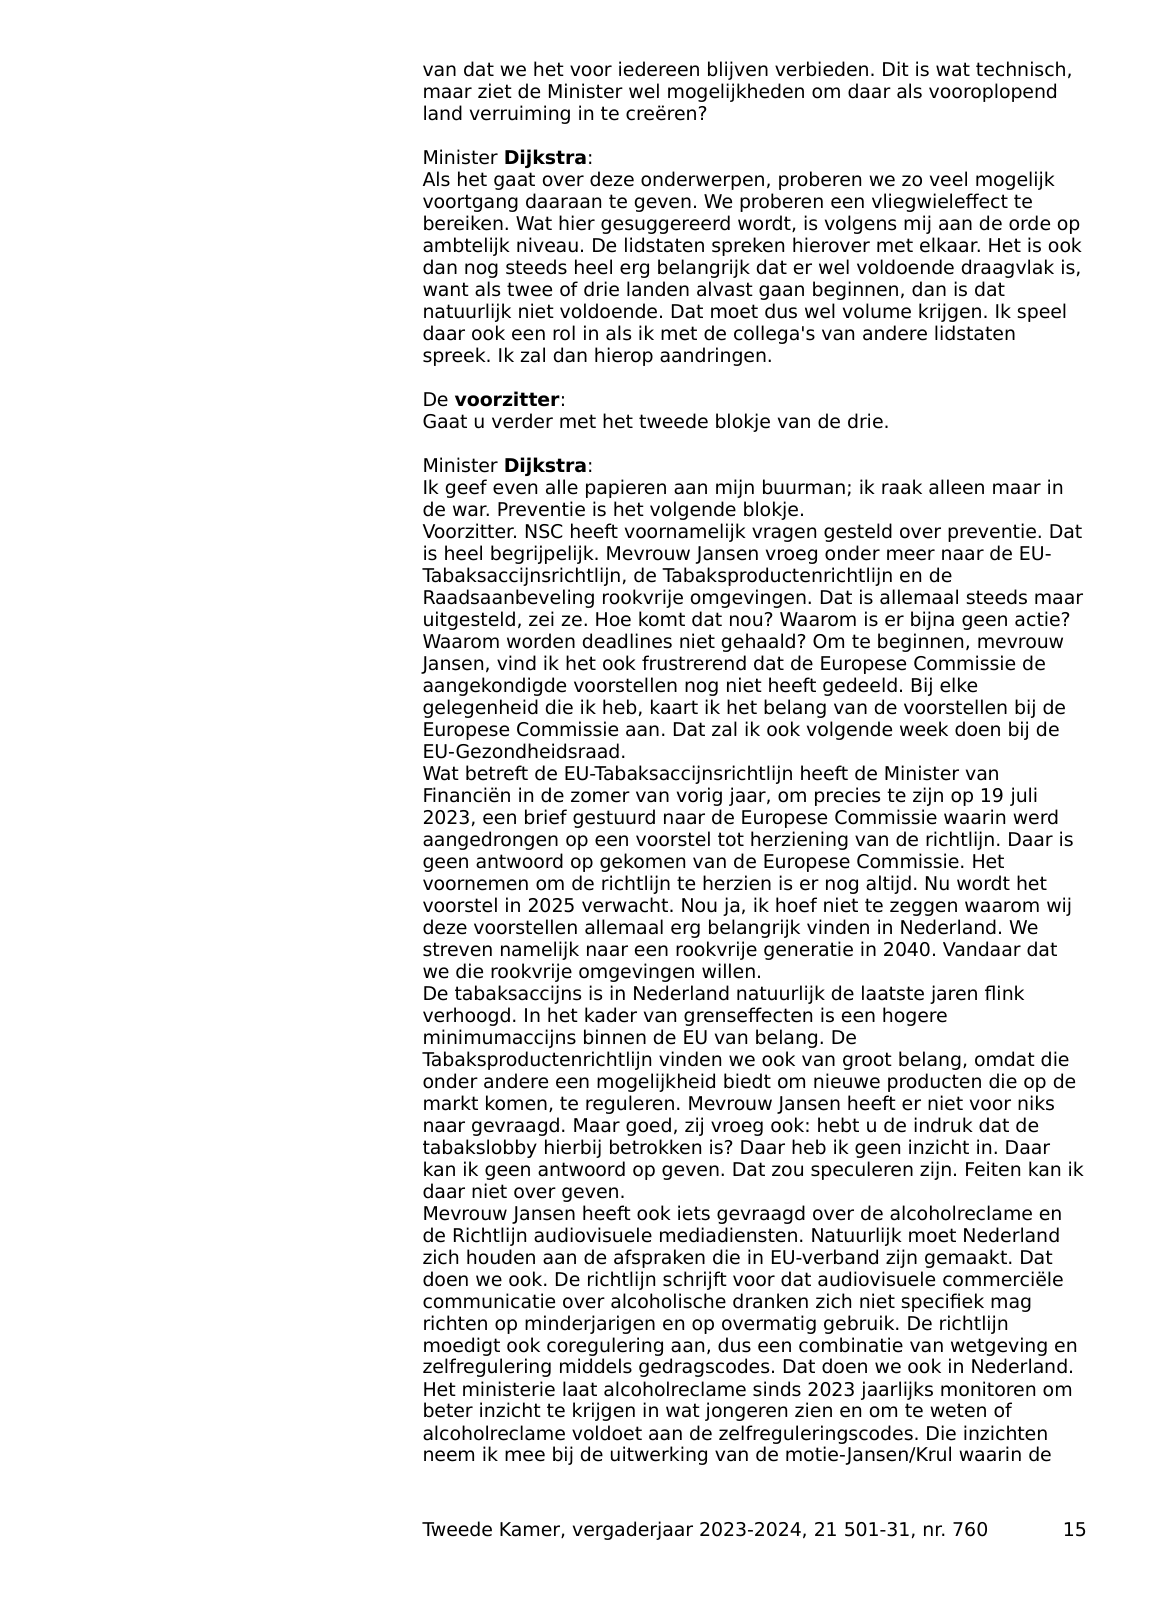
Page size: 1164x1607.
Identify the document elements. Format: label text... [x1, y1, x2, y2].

text Mevrouw Jansen heeft ook iets gevraagd over de alcoholreclame en de Richtlijn audiovisuele mediadiensten. Natuurlijk moet Nederland zich houden aan de afspraken die in EU-verband zijn gemaakt. Dat doen we ook. De richtlijn schrijft voor dat audiovisuele commerciële communicatie over alcoholische dranken zich niet specifiek mag richten op minderjarigen en op overmatig gebruik. De richtlijn moedigt ook coregulering aan, dus een combinatie van wetgeving en zelfregulering middels gedragscodes. Dat doen we ook in Nederland. Het ministerie laat alcoholreclame sinds 2023 jaarlijks monitoren om beter inzicht te krijgen in wat jongeren zien en om te weten of alcoholreclame voldoet aan de zelfreguleringscodes. Die inzichten neem ik mee bij de uitwerking van de motie-Jansen/Krul waarin de [422, 1203, 1087, 1466]
text De voorzitter: [422, 389, 1087, 411]
text Ik geef even alle papieren aan mijn buurman; ik raak alleen maar in de war. Preventie is het volgende blokje. [422, 477, 1087, 521]
text Als het gaat over deze onderwerpen, proberen we zo veel mogelijk voortgang daaraan te geven. We proberen een vliegwieleffect te bereiken. Wat hier gesuggereerd wordt, is volgens mij aan de orde op ambtelijk niveau. De lidstaten spreken hierover met elkaar. Het is ook dan nog steeds heel erg belangrijk dat er wel voldoende draagvlak is, want als twee of drie landen alvast gaan beginnen, dan is dat natuurlijk niet voldoende. Dat moet dus wel volume krijgen. Ik speel daar ook een rol in als ik met de collega's van andere lidstaten spreek. Ik zal dan hierop aandringen. [422, 169, 1087, 367]
text van dat we het voor iedereen blijven verbieden. Dit is wat technisch, maar ziet de Minister wel mogelijkheden om daar als vooroplopend land verruiming in te creëren? [422, 59, 1087, 125]
text Wat betreft de EU-Tabaksaccijnsrichtlijn heeft de Minister van Financiën in de zomer van vorig jaar, om precies te zijn op 19 juli 2023, een brief gestuurd naar de Europese Commissie waarin werd aangedrongen op een voorstel tot herziening van de richtlijn. Daar is geen antwoord op gekomen van de Europese Commissie. Het voornemen om de richtlijn te herzien is er nog altijd. Nu wordt het voorstel in 2025 verwacht. Nou ja, ik hoef niet te zeggen waarom wij deze voorstellen allemaal erg belangrijk vinden in Nederland. We streven namelijk naar een rookvrije generatie in 2040. Vandaar dat we die rookvrije omgevingen willen. [422, 763, 1087, 983]
text De tabaksaccijns is in Nederland natuurlijk de laatste jaren flink verhoogd. In het kader van grenseffecten is een hogere minimumaccijns binnen de EU van belang. De Tabaksproductenrichtlijn vinden we ook van groot belang, omdat die onder andere een mogelijkheid biedt om nieuwe producten die op de markt komen, te reguleren. Mevrouw Jansen heeft er niet voor niks naar gevraagd. Maar goed, zij vroeg ook: hebt u de indruk dat de tabakslobby hierbij betrokken is? Daar heb ik geen inzicht in. Daar kan ik geen antwoord op geven. Dat zou speculeren zijn. Feiten kan ik daar niet over geven. [422, 983, 1087, 1203]
text Minister Dijkstra: [422, 455, 1087, 477]
text Minister Dijkstra: [422, 147, 1087, 169]
text Voorzitter. NSC heeft voornamelijk vragen gesteld over preventie. Dat is heel begrijpelijk. Mevrouw Jansen vroeg onder meer naar de EU-Tabaksaccijnsrichtlijn, de Tabaksproductenrichtlijn en de Raadsaanbeveling rookvrije omgevingen. Dat is allemaal steeds maar uitgesteld, zei ze. Hoe komt dat nou? Waarom is er bijna geen actie? Waarom worden deadlines niet gehaald? Om te beginnen, mevrouw Jansen, vind ik het ook frustrerend dat de Europese Commissie de aangekondigde voorstellen nog niet heeft gedeeld. Bij elke gelegenheid die ik heb, kaart ik het belang van de voorstellen bij de Europese Commissie aan. Dat zal ik ook volgende week doen bij de EU-Gezondheidsraad. [422, 521, 1087, 763]
text Gaat u verder met het tweede blokje van de drie. [422, 411, 1087, 433]
